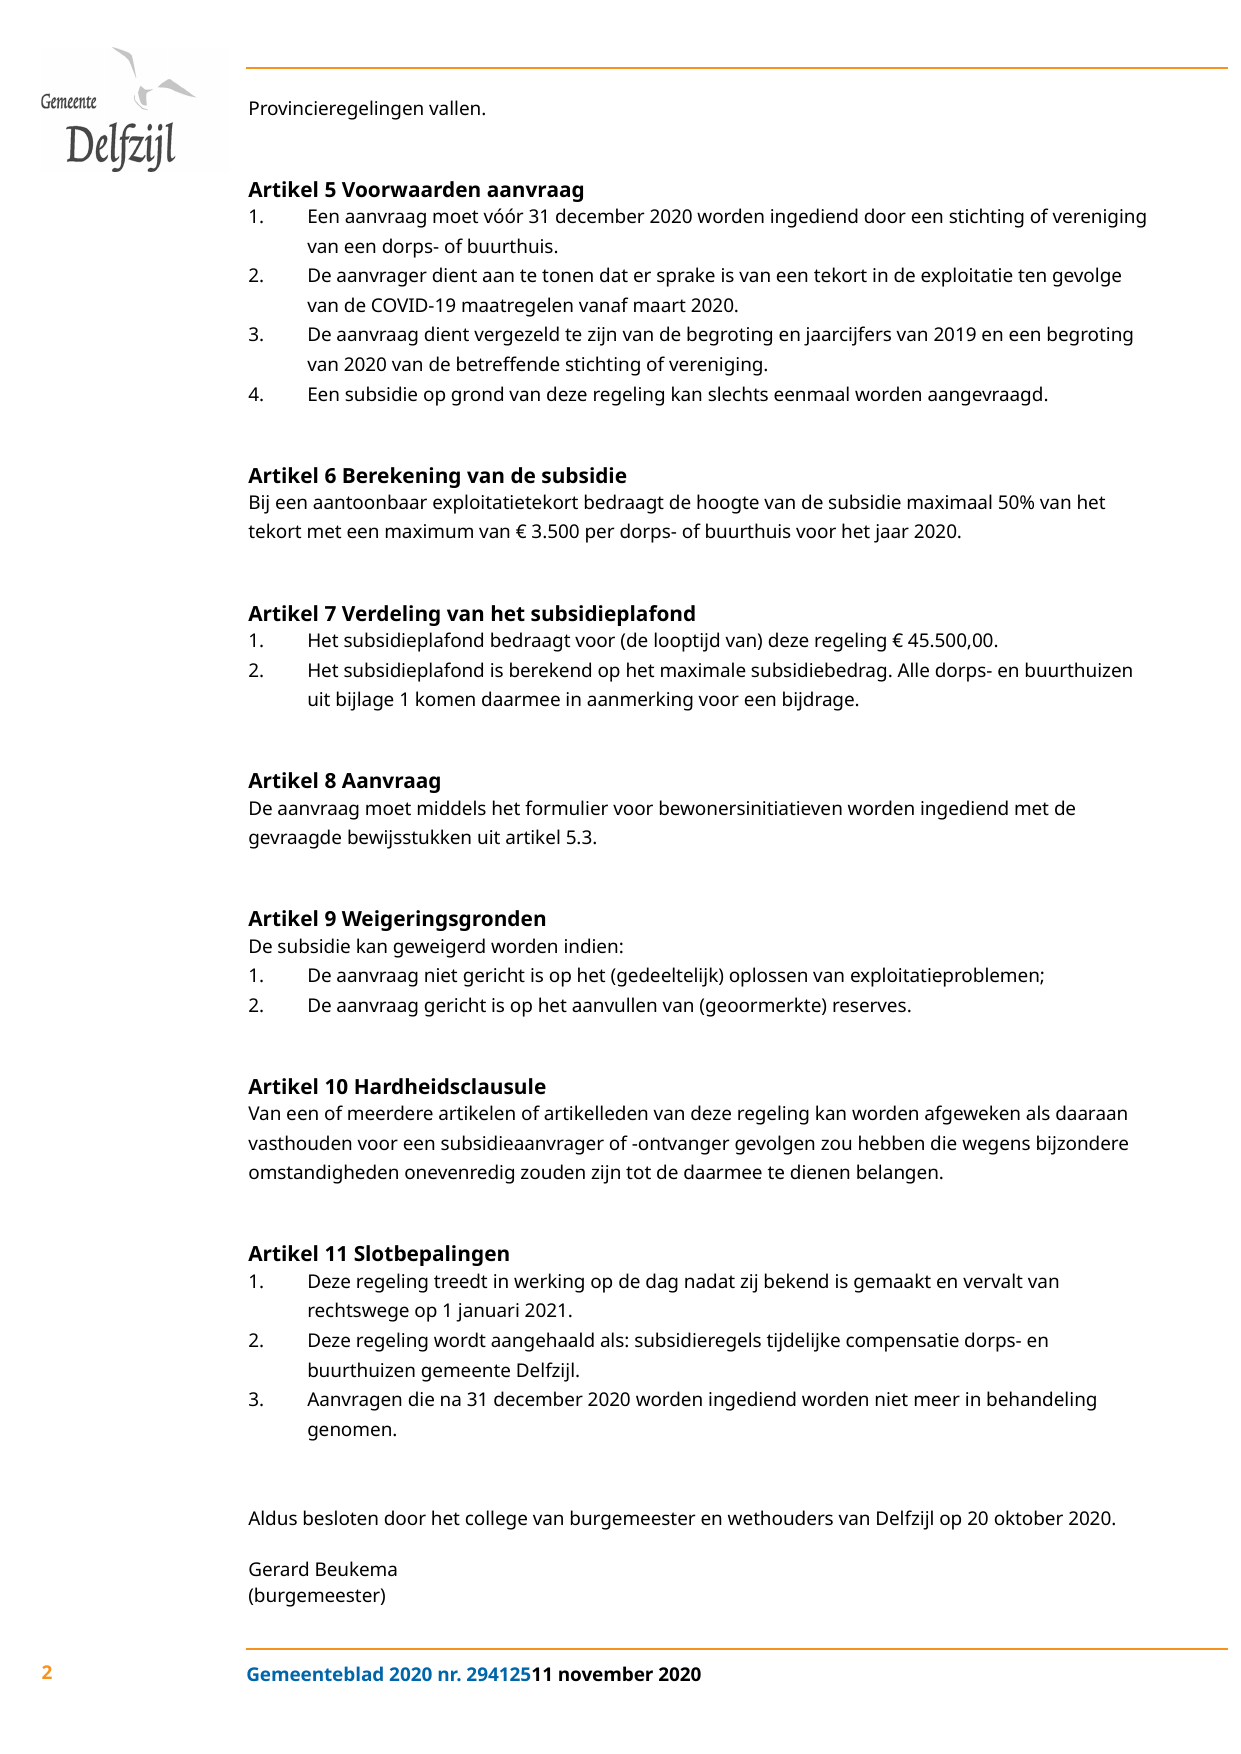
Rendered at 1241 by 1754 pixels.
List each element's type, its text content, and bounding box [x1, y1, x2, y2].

text De subsidie kan geweigerd worden indien: [248, 933, 1152, 958]
text Artikel 7 Verdeling van het subsidieplafond [248, 599, 1152, 627]
text Van een of meerdere artikelen of artikelleden van deze regeling kan worden afgeweken als daaraan vasthouden voor een subsidieaanvrager of -ontvanger gevolgen zou hebben die wegens bijzondere omstandigheden onevenredig zouden zijn tot de daarmee te dienen belangen. [248, 1100, 1152, 1185]
picture [41, 47, 231, 172]
list Een aanvraag moet vóór 31 december 2020 worden ingediend door een stichting of vereniging van een dorps- of buurthuis. [248, 203, 1152, 258]
text Bij een aantoonbaar exploitatietekort bedraagt de hoogte van de subsidie maximaal 50% van het tekort met een maximum van € 3.500 per dorps- of buurthuis voor het jaar 2020. [248, 489, 1152, 544]
list De aanvraag gericht is op het aanvullen van (geoormerkte) reserves. [248, 992, 1152, 1018]
list Het subsidieplafond bedraagt voor (de looptijd van) deze regeling € 45.500,00. [248, 627, 1152, 653]
text De aanvraag moet middels het formulier voor bewonersinitiatieven worden ingediend met de gevraagde bewijsstukken uit artikel 5.3. [248, 795, 1152, 850]
text Artikel 8 Aanvraag [248, 766, 1152, 795]
text Artikel 10 Hardheidsclausule [248, 1072, 1152, 1100]
list Een subsidie op grond van deze regeling kan slechts eenmaal worden aangevraagd. [248, 381, 1152, 406]
list Het subsidieplafond is berekend op het maximale subsidiebedrag. Alle dorps- en buurthuizen uit bijlage 1 komen daarmee in aanmerking voor een bijdrage. [248, 657, 1152, 712]
text Artikel 11 Slotbepalingen [248, 1239, 1152, 1268]
list Aanvragen die na 31 december 2020 worden ingediend worden niet meer in behandeling genomen. [248, 1386, 1152, 1442]
text (burgemeester) [248, 1582, 1152, 1608]
text Provincieregelingen vallen. [248, 95, 1152, 121]
text Gerard Beukema [248, 1556, 1152, 1582]
text Artikel 5 Voorwaarden aanvraag [248, 175, 1152, 203]
list De aanvraag dient vergezeld te zijn van de begroting en jaarcijfers van 2019 en een begroting van 2020 van de betreffende stichting of vereniging. [248, 322, 1152, 377]
list De aanvraag niet gericht is op het (gedeeltelijk) oplossen van exploitatieproblemen; [248, 962, 1152, 988]
text Aldus besloten door het college van burgemeester en wethouders van Delfzijl op 20 oktober 2020. [248, 1505, 1152, 1530]
list Deze regeling treedt in werking op de dag nadat zij bekend is gemaakt en vervalt van rechtswege op 1 januari 2021. [248, 1268, 1152, 1323]
text Artikel 6 Berekening van de subsidie [248, 461, 1152, 489]
list De aanvrager dient aan te tonen dat er sprake is van een tekort in de exploitatie ten gevolge van de COVID-19 maatregelen vanaf maart 2020. [248, 262, 1152, 318]
text Artikel 9 Weigeringsgronden [248, 904, 1152, 933]
list Deze regeling wordt aangehaald als: subsidieregels tijdelijke compensatie dorps- en buurthuizen gemeente Delfzijl. [248, 1327, 1152, 1382]
